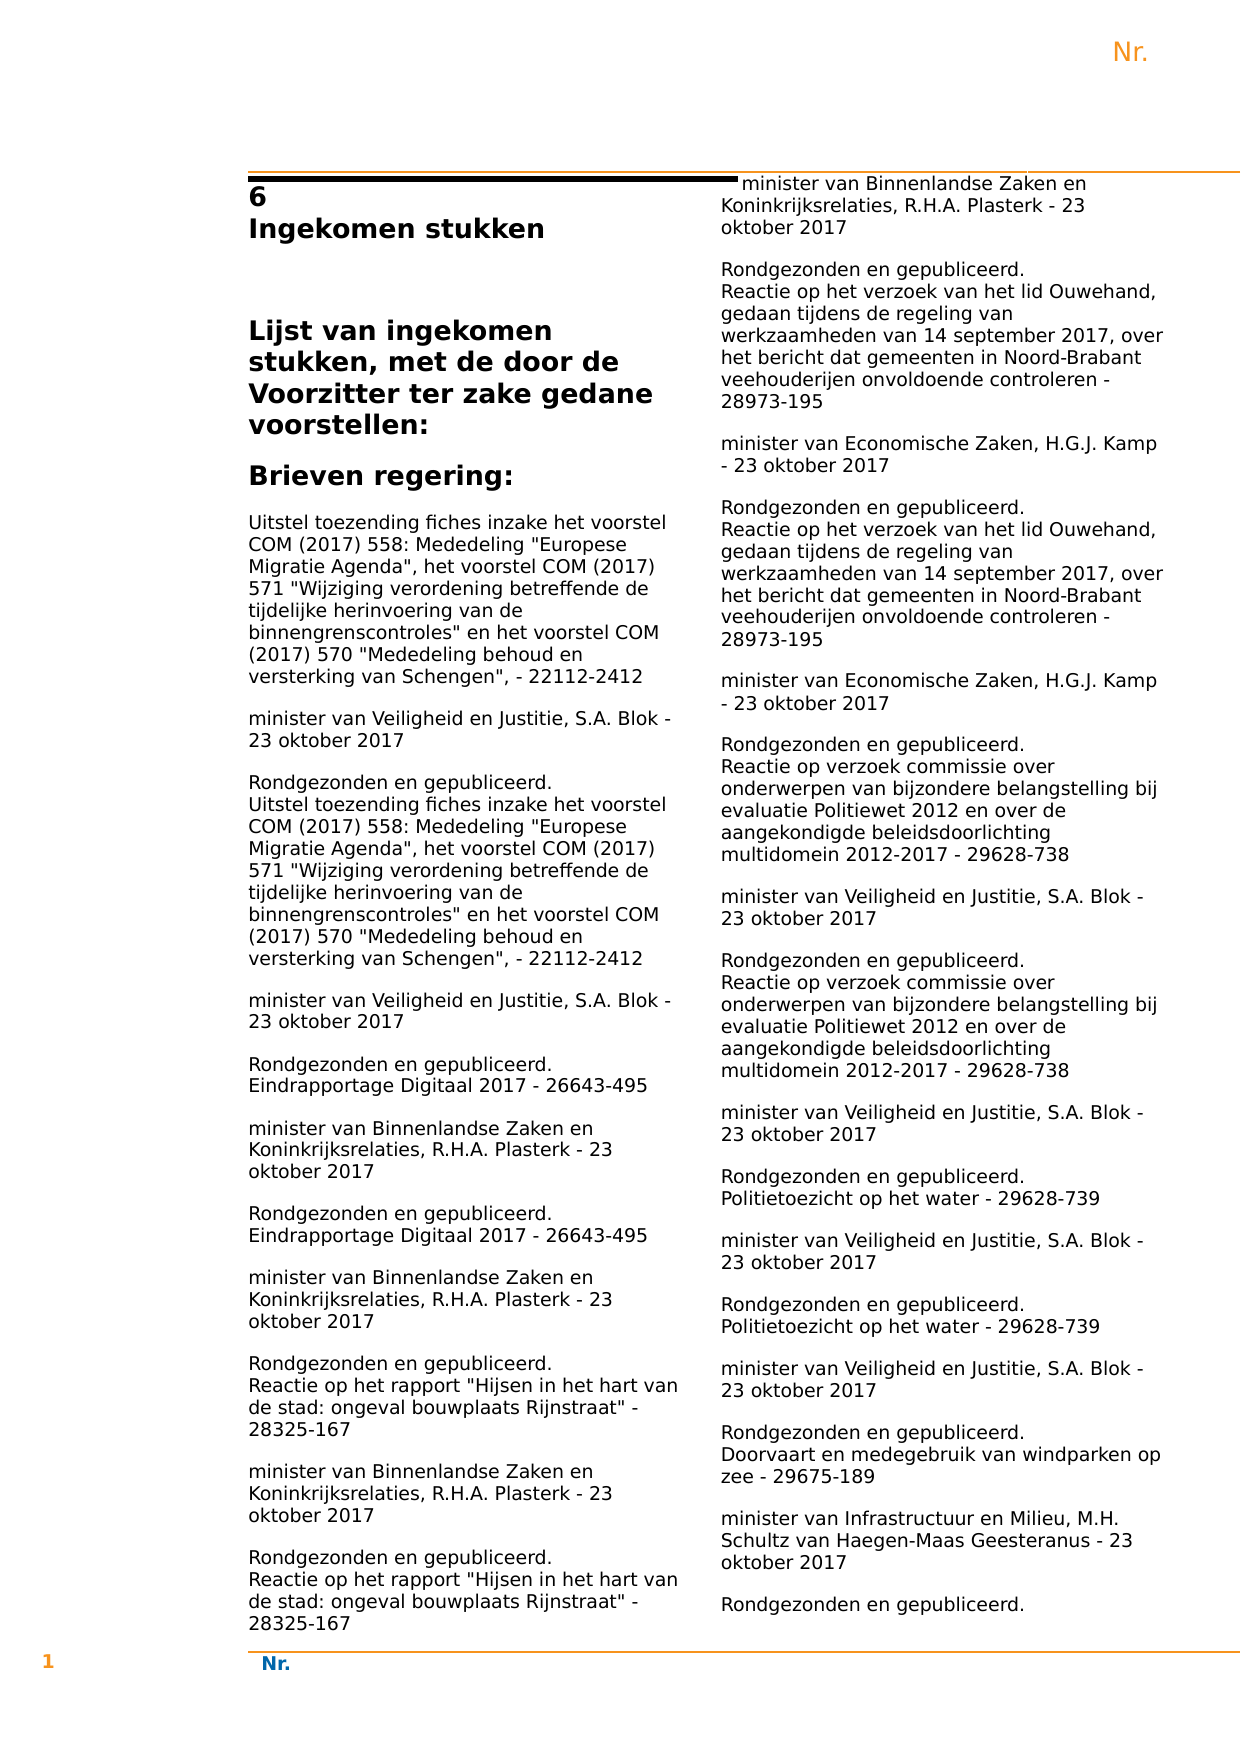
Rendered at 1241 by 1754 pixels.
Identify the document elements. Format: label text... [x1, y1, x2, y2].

text Reactie op het rapport "Hijsen in het hart van de stad: ongeval bouwplaats Rijnstraat" - 28325-167 [248, 1375, 691, 1441]
text Rondgezonden en gepubliceerd. [721, 1422, 1163, 1444]
text Rondgezonden en gepubliceerd. [721, 950, 1163, 972]
text Rondgezonden en gepubliceerd. [248, 1203, 691, 1225]
text Eindrapportage Digitaal 2017 - 26643-495 [248, 1075, 691, 1097]
title Lijst van ingekomen stukken, met de door de Voorzitter ter zake gedane voorstellen: [248, 316, 691, 441]
text minister van Binnenlandse Zaken en Koninkrijksrelaties, R.H.A. Plasterk - 23 oktober 2017 [248, 1267, 691, 1333]
text minister van Veiligheid en Justitie, S.A. Blok - 23 oktober 2017 [721, 1358, 1163, 1402]
text Rondgezonden en gepubliceerd. [248, 1353, 691, 1375]
title 6 Ingekomen stukken [248, 182, 691, 244]
text Rondgezonden en gepubliceerd. [721, 497, 1163, 518]
text Rondgezonden en gepubliceerd. [248, 1547, 691, 1569]
text minister van Binnenlandse Zaken en Koninkrijksrelaties, R.H.A. Plasterk - 23 oktober 2017 [248, 1461, 691, 1527]
title Brieven regering: [248, 461, 691, 492]
text minister van Economische Zaken, H.G.J. Kamp - 23 oktober 2017 [721, 670, 1163, 714]
text Reactie op het verzoek van het lid Ouwehand, gedaan tijdens de regeling van werkzaamheden van 14 september 2017, over het bericht dat gemeenten in Noord-Brabant veehouderijen onvoldoende controleren - 28973-195 [721, 281, 1163, 413]
text Doorvaart en medegebruik van windparken op zee - 29675-189 [721, 1444, 1163, 1488]
text Rondgezonden en gepubliceerd. [248, 772, 691, 794]
text Rondgezonden en gepubliceerd. [248, 1053, 691, 1075]
text Rondgezonden en gepubliceerd. [721, 734, 1163, 756]
text Eindrapportage Digitaal 2017 - 26643-495 [248, 1225, 691, 1247]
text minister van Infrastructuur en Milieu, M.H. Schultz van Haegen-Maas Geesteranus - 23 oktober 2017 [721, 1508, 1163, 1574]
text Reactie op het rapport "Hijsen in het hart van de stad: ongeval bouwplaats Rijnstraat" - 28325-167 [248, 1569, 691, 1635]
text Rondgezonden en gepubliceerd. [721, 259, 1163, 281]
text minister van Veiligheid en Justitie, S.A. Blok - 23 oktober 2017 [721, 1230, 1163, 1274]
text Rondgezonden en gepubliceerd. [721, 1294, 1163, 1316]
text Politietoezicht op het water - 29628-739 [721, 1316, 1163, 1338]
text minister van Veiligheid en Justitie, S.A. Blok - 23 oktober 2017 [721, 1102, 1163, 1146]
text minister van Veiligheid en Justitie, S.A. Blok - 23 oktober 2017 [248, 989, 691, 1033]
text Uitstel toezending fiches inzake het voorstel COM (2017) 558: Mededeling "Europese Migratie Agenda", het voorstel COM (2017) 571 "Wijziging verordening betreffende de tijdelijke herinvoering van de binnengrenscontroles" en het voorstel COM (2017) 570 "Mededeling behoud en versterking van Schengen", - 22112-2412 [248, 512, 691, 688]
text minister van Binnenlandse Zaken en Koninkrijksrelaties, R.H.A. Plasterk - 23 oktober 2017 [248, 1117, 691, 1183]
text Uitstel toezending fiches inzake het voorstel COM (2017) 558: Mededeling "Europese Migratie Agenda", het voorstel COM (2017) 571 "Wijziging verordening betreffende de tijdelijke herinvoering van de binnengrenscontroles" en het voorstel COM (2017) 570 "Mededeling behoud en versterking van Schengen", - 22112-2412 [248, 794, 691, 969]
text Reactie op verzoek commissie over onderwerpen van bijzondere belangstelling bij evaluatie Politiewet 2012 en over de aangekondigde beleidsdoorlichting multidomein 2012-2017 - 29628-738 [721, 972, 1163, 1082]
text minister van Veiligheid en Justitie, S.A. Blok - 23 oktober 2017 [248, 708, 691, 752]
text Reactie op verzoek commissie over onderwerpen van bijzondere belangstelling bij evaluatie Politiewet 2012 en over de aangekondigde beleidsdoorlichting multidomein 2012-2017 - 29628-738 [721, 756, 1163, 866]
text minister van Binnenlandse Zaken en Koninkrijksrelaties, R.H.A. Plasterk - 23 oktober 2017 [721, 173, 1163, 239]
text minister van Veiligheid en Justitie, S.A. Blok - 23 oktober 2017 [721, 886, 1163, 930]
text Rondgezonden en gepubliceerd. [721, 1166, 1163, 1188]
text Politietoezicht op het water - 29628-739 [721, 1188, 1163, 1210]
text minister van Economische Zaken, H.G.J. Kamp - 23 oktober 2017 [721, 433, 1163, 477]
text Reactie op het verzoek van het lid Ouwehand, gedaan tijdens de regeling van werkzaamheden van 14 september 2017, over het bericht dat gemeenten in Noord-Brabant veehouderijen onvoldoende controleren - 28973-195 [721, 518, 1163, 650]
text Rondgezonden en gepubliceerd. [721, 1594, 1163, 1616]
